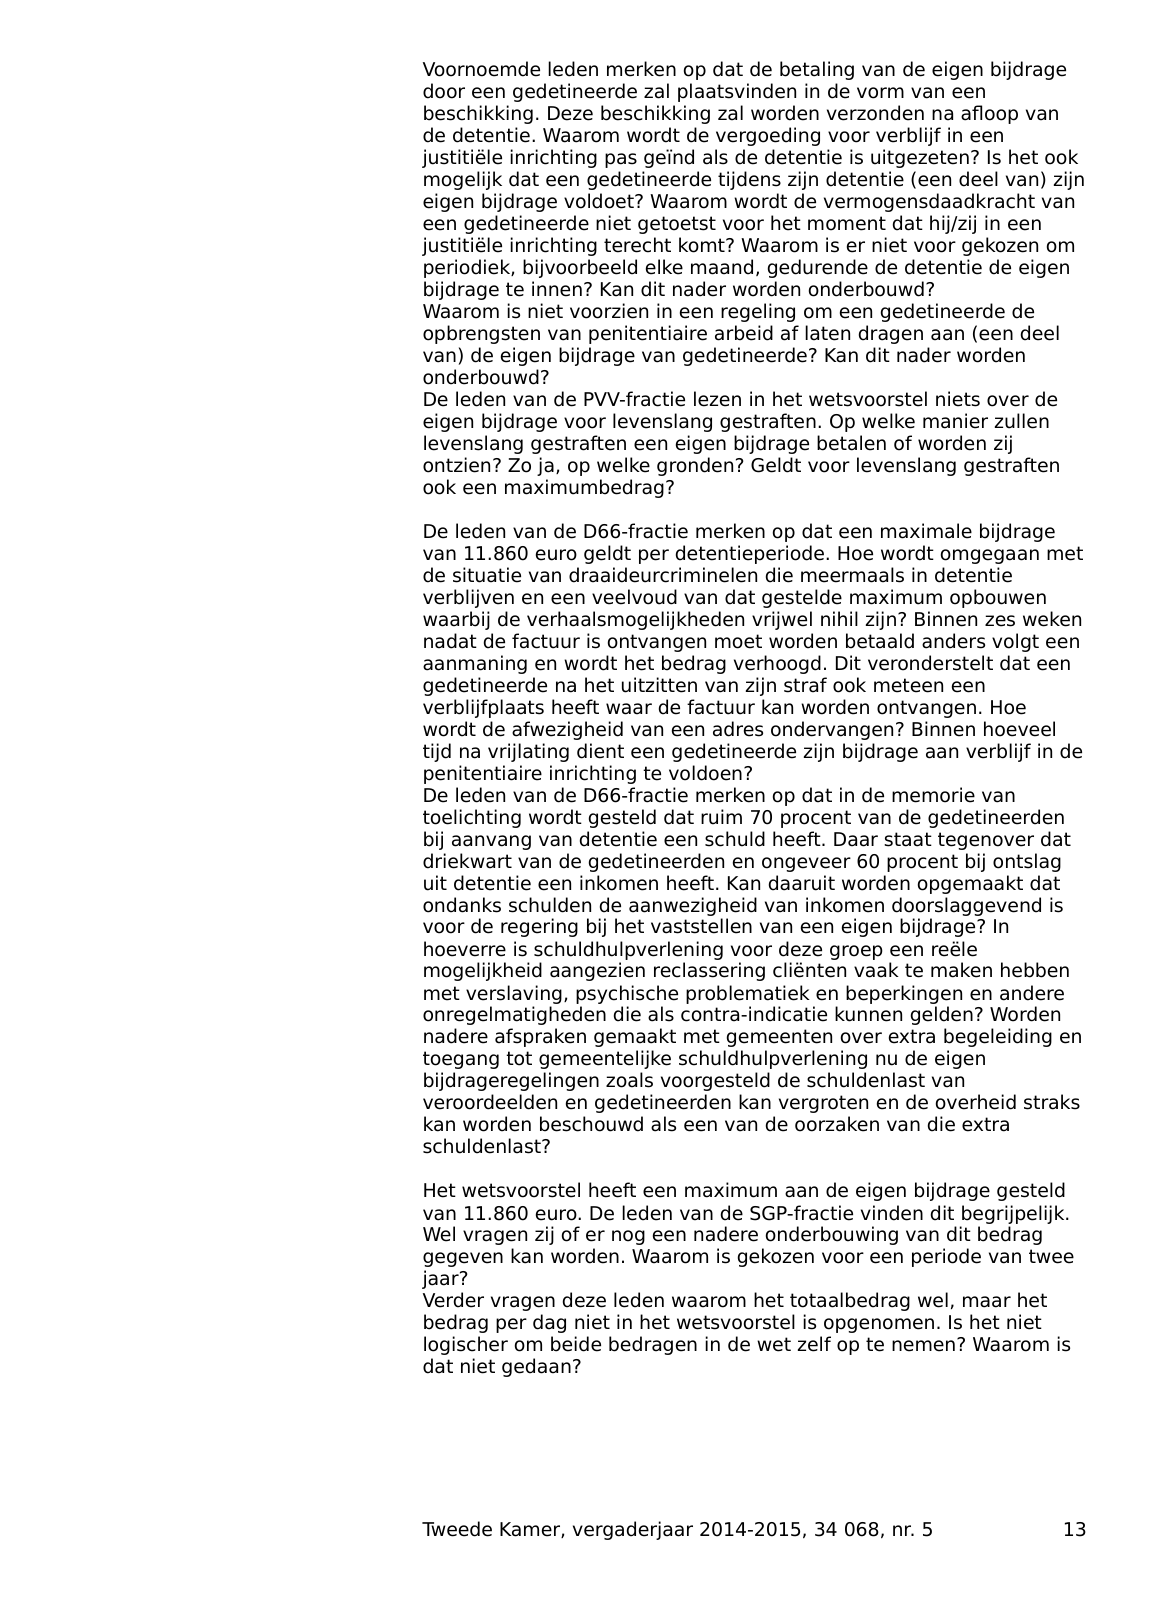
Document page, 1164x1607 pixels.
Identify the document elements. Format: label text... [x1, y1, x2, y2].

text De leden van de PVV-fractie lezen in het wetsvoorstel niets over de eigen bijdrage voor levenslang gestraften. Op welke manier zullen levenslang gestraften een eigen bijdrage betalen of worden zij ontzien? Zo ja, op welke gronden? Geldt voor levenslang gestraften ook een maximumbedrag? [422, 389, 1087, 499]
text De leden van de D66-fractie merken op dat in de memorie van toelichting wordt gesteld dat ruim 70 procent van de gedetineerden bij aanvang van detentie een schuld heeft. Daar staat tegenover dat driekwart van de gedetineerden en ongeveer 60 procent bij ontslag uit detentie een inkomen heeft. Kan daaruit worden opgemaakt dat ondanks schulden de aanwezigheid van inkomen doorslaggevend is voor de regering bij het vaststellen van een eigen bijdrage? In hoeverre is schuldhulpverlening voor deze groep een reële mogelijkheid aangezien reclassering cliënten vaak te maken hebben met verslaving, psychische problematiek en beperkingen en andere onregelmatigheden die als contra-indicatie kunnen gelden? Worden nadere afspraken gemaakt met gemeenten over extra begeleiding en toegang tot gemeentelijke schuldhulpverlening nu de eigen bijdrageregelingen zoals voorgesteld de schuldenlast van veroordeelden en gedetineerden kan vergroten en de overheid straks kan worden beschouwd als een van de oorzaken van die extra schuldenlast? [422, 784, 1087, 1158]
text Het wetsvoorstel heeft een maximum aan de eigen bijdrage gesteld van 11.860 euro. De leden van de SGP-fractie vinden dit begrijpelijk. Wel vragen zij of er nog een nadere onderbouwing van dit bedrag gegeven kan worden. Waarom is gekozen voor een periode van twee jaar? [422, 1180, 1087, 1290]
text De leden van de D66-fractie merken op dat een maximale bijdrage van 11.860 euro geldt per detentieperiode. Hoe wordt omgegaan met de situatie van draaideurcriminelen die meermaals in detentie verblijven en een veelvoud van dat gestelde maximum opbouwen waarbij de verhaalsmogelijkheden vrijwel nihil zijn? Binnen zes weken nadat de factuur is ontvangen moet worden betaald anders volgt een aanmaning en wordt het bedrag verhoogd. Dit veronderstelt dat een gedetineerde na het uitzitten van zijn straf ook meteen een verblijfplaats heeft waar de factuur kan worden ontvangen. Hoe wordt de afwezigheid van een adres ondervangen? Binnen hoeveel tijd na vrijlating dient een gedetineerde zijn bijdrage aan verblijf in de penitentiaire inrichting te voldoen? [422, 521, 1087, 784]
text Verder vragen deze leden waarom het totaalbedrag wel, maar het bedrag per dag niet in het wetsvoorstel is opgenomen. Is het niet logischer om beide bedragen in de wet zelf op te nemen? Waarom is dat niet gedaan? [422, 1290, 1087, 1378]
text Waarom is niet voorzien in een regeling om een gedetineerde de opbrengsten van penitentiaire arbeid af laten dragen aan (een deel van) de eigen bijdrage van gedetineerde? Kan dit nader worden onderbouwd? [422, 301, 1087, 389]
text Voornoemde leden merken op dat de betaling van de eigen bijdrage door een gedetineerde zal plaatsvinden in de vorm van een beschikking. Deze beschikking zal worden verzonden na afloop van de detentie. Waarom wordt de vergoeding voor verblijf in een justitiële inrichting pas geïnd als de detentie is uitgezeten? Is het ook mogelijk dat een gedetineerde tijdens zijn detentie (een deel van) zijn eigen bijdrage voldoet? Waarom wordt de vermogensdaadkracht van een gedetineerde niet getoetst voor het moment dat hij/zij in een justitiële inrichting terecht komt? Waarom is er niet voor gekozen om periodiek, bijvoorbeeld elke maand, gedurende de detentie de eigen bijdrage te innen? Kan dit nader worden onderbouwd? [422, 59, 1087, 301]
